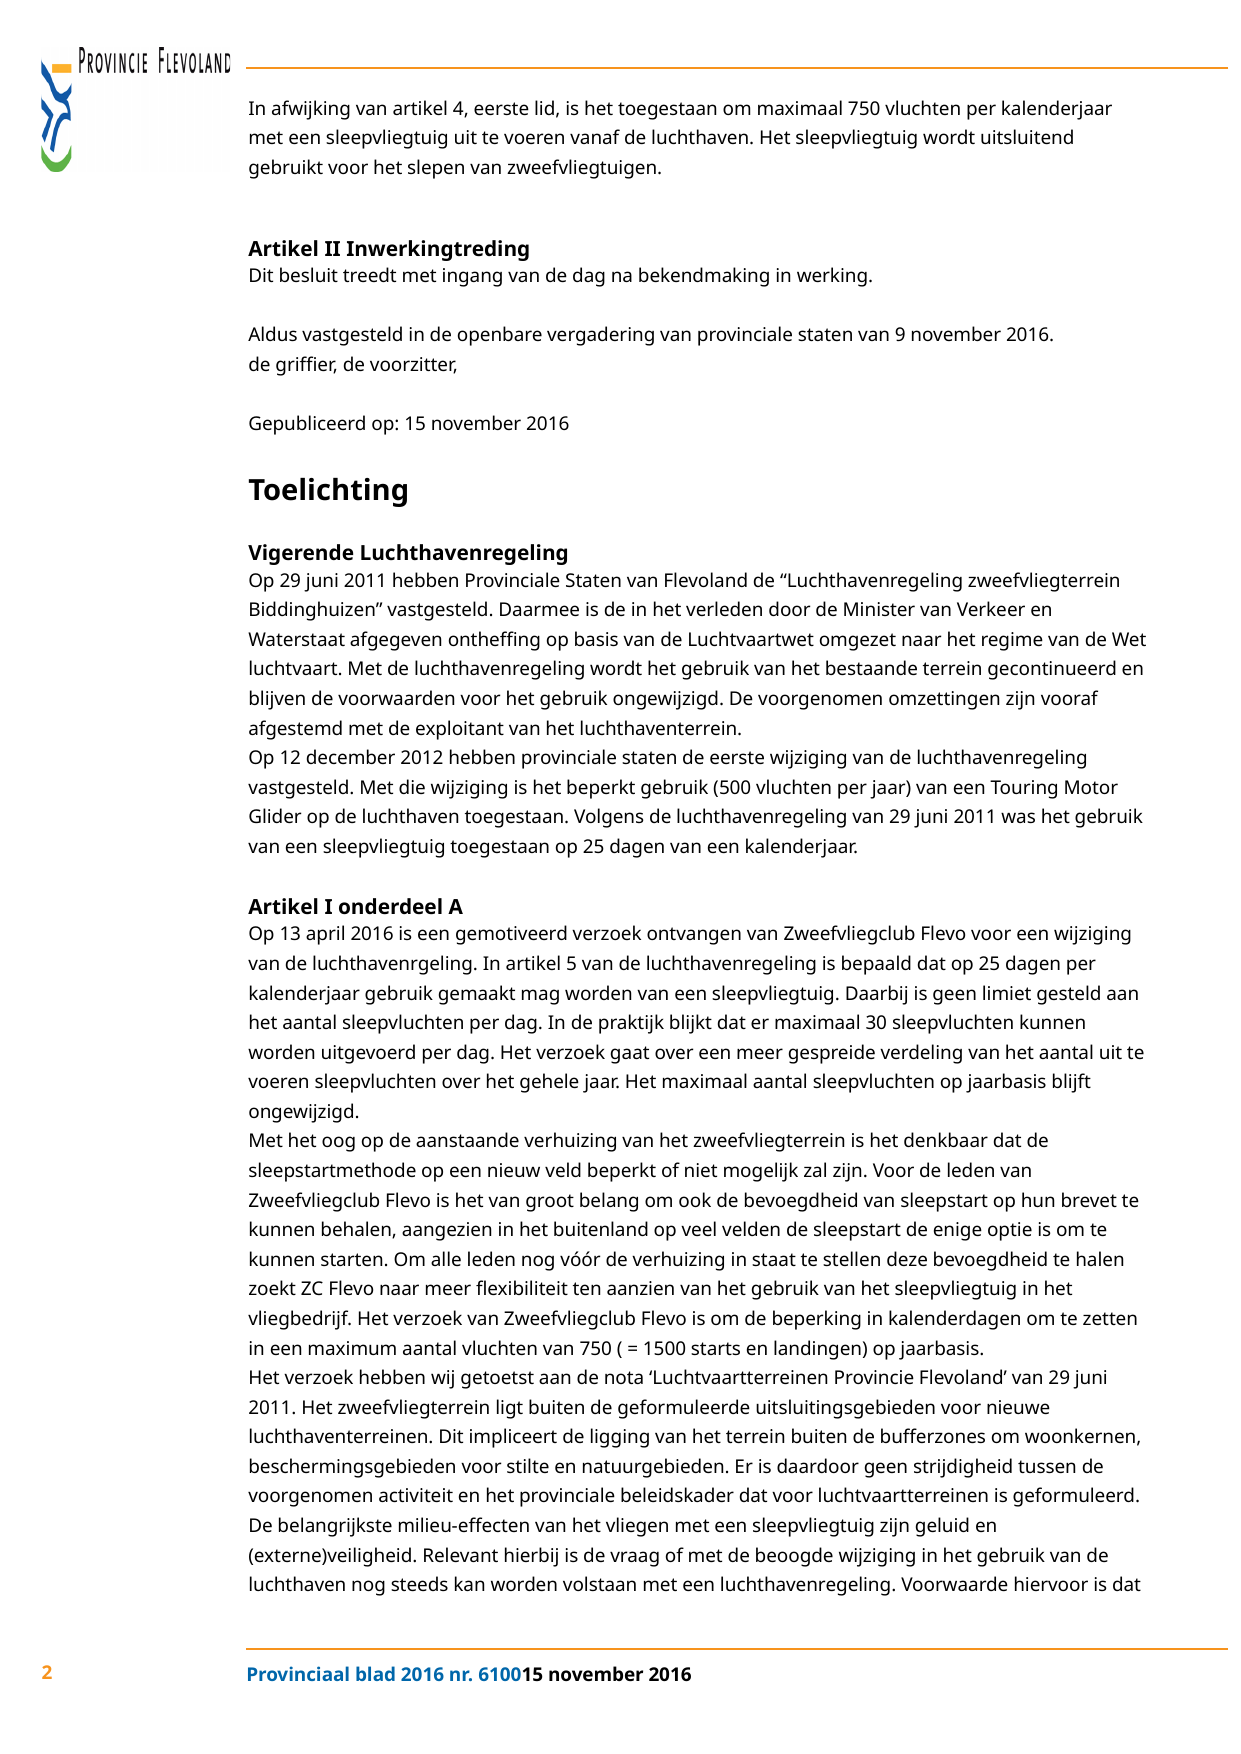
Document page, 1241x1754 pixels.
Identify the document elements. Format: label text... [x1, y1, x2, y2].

text Toelichting [248, 469, 1152, 509]
text De belangrijkste milieu-effecten van het vliegen met een sleepvliegtuig zijn geluid en (externe)veiligheid. Relevant hierbij is de vraag of met de beoogde wijziging in het gebruik van de luchthaven nog steeds kan worden volstaan met een luchthavenregeling. Voorwaarde hiervoor is dat [248, 1512, 1152, 1597]
text Het verzoek hebben wij getoetst aan de nota ‘Luchtvaartterreinen Provincie Flevoland’ van 29 juni 2011. Het zweefvliegterrein ligt buiten de geformuleerde uitsluitingsgebieden voor nieuwe luchthaventerreinen. Dit impliceert de ligging van het terrein buiten de bufferzones om woonkernen, beschermingsgebieden voor stilte en natuurgebieden. Er is daardoor geen strijdigheid tussen de voorgenomen activiteit en het provinciale beleidskader dat voor luchtvaartterreinen is geformuleerd. [248, 1364, 1152, 1508]
text Vigerende Luchthavenregeling [248, 538, 1152, 567]
text Met het oog op de aanstaande verhuizing van het zweefvliegterrein is het denkbaar dat de sleepstartmethode op een nieuw veld beperkt of niet mogelijk zal zijn. Voor de leden van Zweefvliegclub Flevo is het van groot belang om ook de bevoegdheid van sleepstart op hun brevet te kunnen behalen, aangezien in het buitenland op veel velden de sleepstart de enige optie is om te kunnen starten. Om alle leden nog vóór de verhuizing in staat te stellen deze bevoegdheid te halen zoekt ZC Flevo naar meer flexibiliteit ten aanzien van het gebruik van het sleepvliegtuig in het vliegbedrijf. Het verzoek van Zweefvliegclub Flevo is om de beperking in kalenderdagen om te zetten in een maximum aantal vluchten van 750 ( = 1500 starts en landingen) op jaarbasis. [248, 1128, 1152, 1361]
text Op 13 april 2016 is een gemotiveerd verzoek ontvangen van Zweefvliegclub Flevo voor een wijziging van de luchthavenrgeling. In artikel 5 van de luchthavenregeling is bepaald dat op 25 dagen per kalenderjaar gebruik gemaakt mag worden van een sleepvliegtuig. Daarbij is geen limiet gesteld aan het aantal sleepvluchten per dag. In de praktijk blijkt dat er maximaal 30 sleepvluchten kunnen worden uitgevoerd per dag. Het verzoek gaat over een meer gespreide verdeling van het aantal uit te voeren sleepvluchten over het gehele jaar. Het maximaal aantal sleepvluchten op jaarbasis blijft ongewijzigd. [248, 921, 1152, 1124]
text de griffier, de voorzitter, [248, 351, 1152, 377]
text In afwijking van artikel 4, eerste lid, is het toegestaan om maximaal 750 vluchten per kalenderjaar met een sleepvliegtuig uit te voeren vanaf de luchthaven. Het sleepvliegtuig wordt uitsluitend gebruikt voor het slepen van zweefvliegtuigen. [248, 95, 1152, 180]
text Aldus vastgesteld in de openbare vergadering van provinciale staten van 9 november 2016. [248, 322, 1152, 347]
text Op 29 juni 2011 hebben Provinciale Staten van Flevoland de “Luchthavenregeling zweefvliegterrein Biddinghuizen” vastgesteld. Daarmee is de in het verleden door de Minister van Verkeer en Waterstaat afgegeven ontheffing op basis van de Luchtvaartwet omgezet naar het regime van de Wet luchtvaart. Met de luchthavenregeling wordt het gebruik van het bestaande terrein gecontinueerd en blijven de voorwaarden voor het gebruik ongewijzigd. De voorgenomen omzettingen zijn vooraf afgestemd met de exploitant van het luchthaventerrein. [248, 567, 1152, 740]
text Artikel I onderdeel A [248, 892, 1152, 921]
text Op 12 december 2012 hebben provinciale staten de eerste wijziging van de luchthavenregeling vastgesteld. Met die wijziging is het beperkt gebruik (500 vluchten per jaar) van een Touring Motor Glider op de luchthaven toegestaan. Volgens de luchthavenregeling van 29 juni 2011 was het gebruik van een sleepvliegtuig toegestaan op 25 dagen van een kalenderjaar. [248, 744, 1152, 859]
text Artikel II Inwerkingtreding [248, 234, 1152, 262]
picture [41, 47, 231, 172]
text Gepubliceerd op: 15 november 2016 [248, 410, 1152, 436]
text Dit besluit treedt met ingang van de dag na bekendmaking in werking. [248, 262, 1152, 288]
